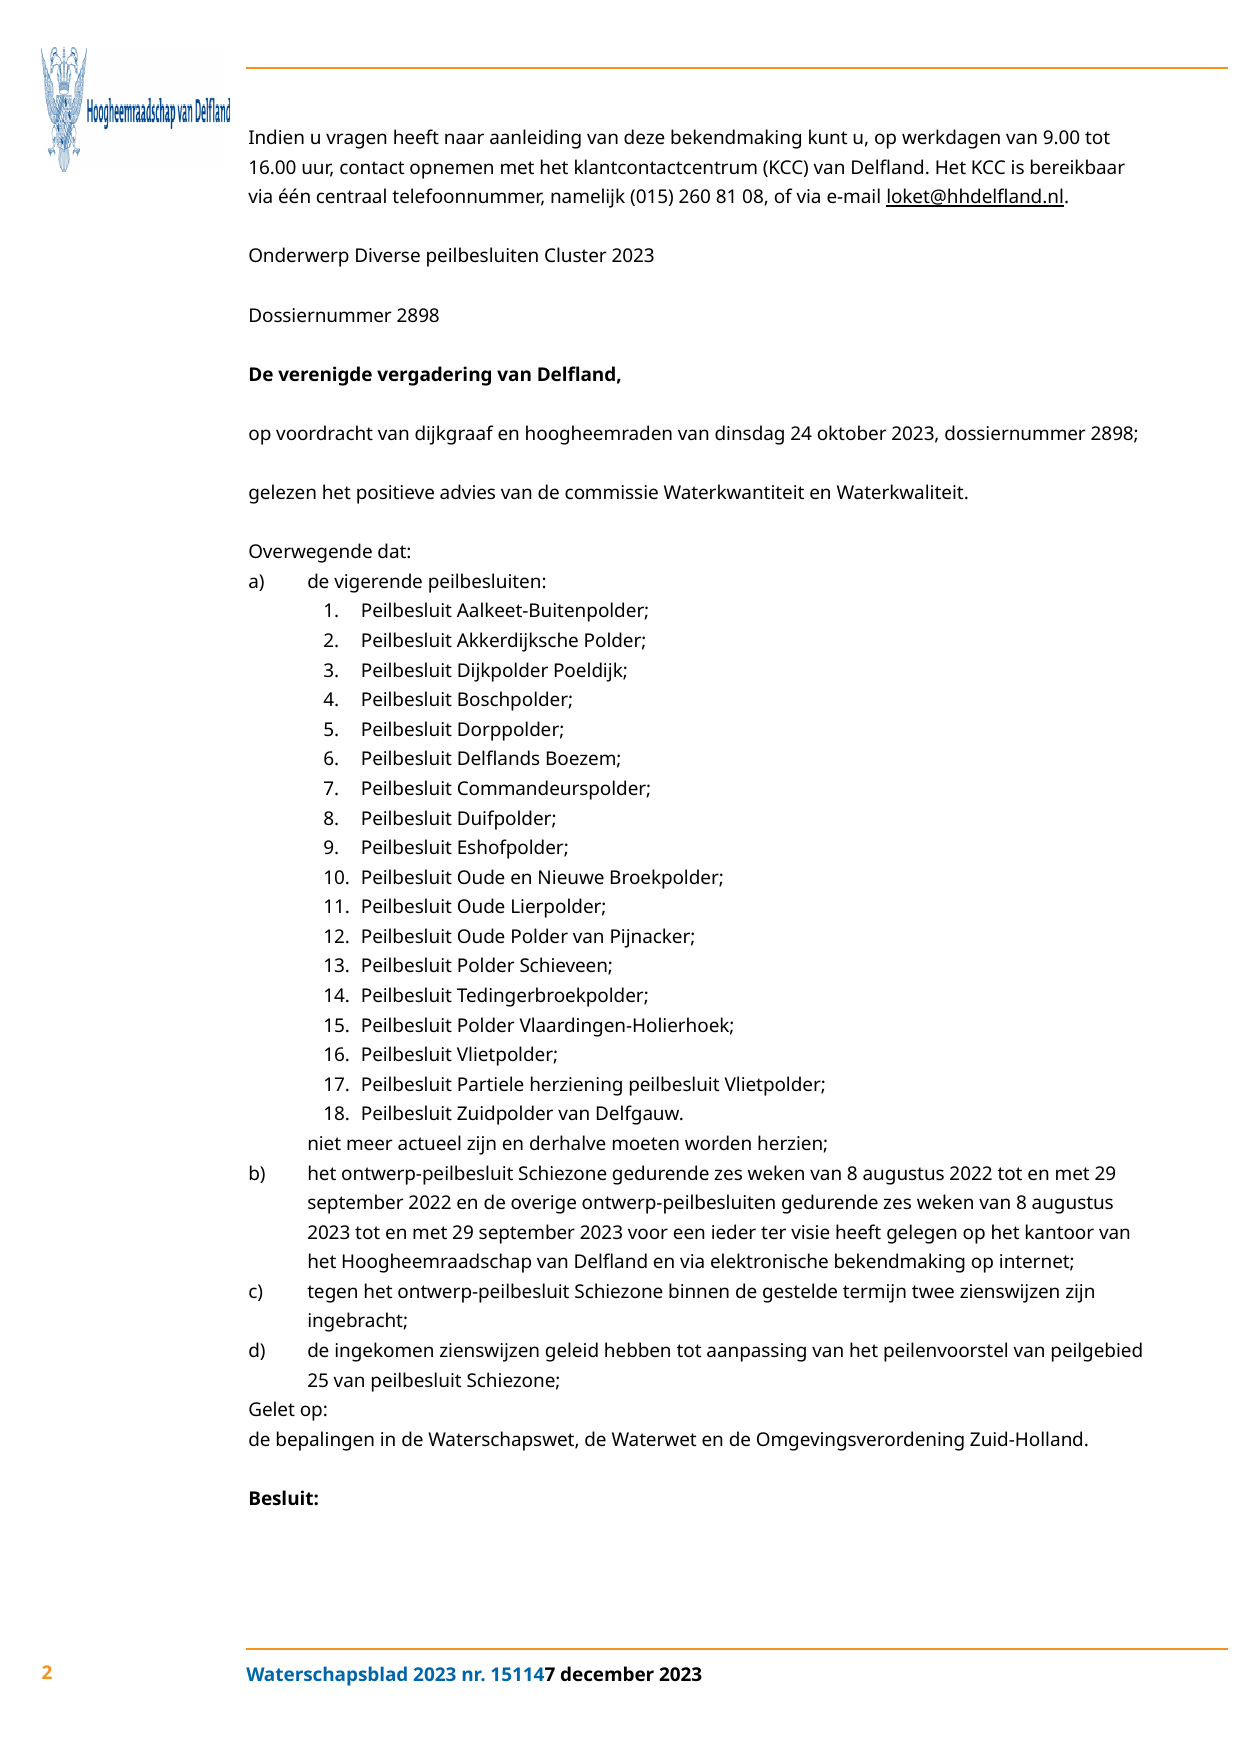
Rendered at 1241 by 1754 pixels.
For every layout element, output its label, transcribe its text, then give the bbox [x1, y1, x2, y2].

list Peilbesluit Vlietpolder; [323, 1041, 1152, 1067]
list Peilbesluit Akkerdijksche Polder; [323, 627, 1152, 653]
list tegen het ontwerp-peilbesluit Schiezone binnen de gestelde termijn twee zienswijzen zijn ingebracht; [248, 1278, 1152, 1333]
text op voordracht van dijkgraaf en hoogheemraden van dinsdag 24 oktober 2023, dossiernummer 2898; [248, 420, 1152, 446]
list Peilbesluit Duifpolder; [323, 805, 1152, 831]
list de ingekomen zienswijzen geleid hebben tot aanpassing van het peilenvoorstel van peilgebied 25 van peilbesluit Schiezone; [248, 1337, 1152, 1393]
list Peilbesluit Oude en Nieuwe Broekpolder; [323, 864, 1152, 890]
list Peilbesluit Delflands Boezem; [323, 746, 1152, 771]
list Peilbesluit Oude Lierpolder; [323, 893, 1152, 919]
list Peilbesluit Boschpolder; [323, 686, 1152, 712]
list Peilbesluit Aalkeet-Buitenpolder; [323, 598, 1152, 623]
list Peilbesluit Zuidpolder van Delfgauw. [323, 1101, 1152, 1126]
text Besluit: [248, 1485, 1152, 1511]
list Peilbesluit Polder Schieveen; [323, 953, 1152, 978]
list Peilbesluit Partiele herziening peilbesluit Vlietpolder; [323, 1071, 1152, 1097]
picture [41, 47, 231, 172]
list Peilbesluit Polder Vlaardingen-Holierhoek; [323, 1012, 1152, 1038]
list Peilbesluit Tedingerbroekpolder; [323, 982, 1152, 1008]
list Peilbesluit Dijkpolder Poeldijk; [323, 657, 1152, 683]
text De verenigde vergadering van Delfland, [248, 361, 1152, 387]
list het ontwerp-peilbesluit Schiezone gedurende zes weken van 8 augustus 2022 tot en met 29 september 2022 en de overige ontwerp-peilbesluiten gedurende zes weken van 8 augustus 2023 tot en met 29 september 2023 voor een ieder ter visie heeft gelegen op het kantoor van het Hoogheemraadschap van Delfland en via elektronische bekendmaking op internet; [248, 1160, 1152, 1274]
text gelezen het positieve advies van de commissie Waterkwantiteit en Waterkwaliteit. [248, 479, 1152, 505]
text Onderwerp Diverse peilbesluiten Cluster 2023 [248, 243, 1152, 268]
list Peilbesluit Eshofpolder; [323, 834, 1152, 860]
list niet meer actueel zijn en derhalve moeten worden herzien; [248, 1130, 1152, 1156]
text Overwegende dat: [248, 538, 1152, 564]
list de vigerende peilbesluiten: [248, 568, 1152, 594]
text Gelet op: [248, 1396, 1152, 1422]
text Dossiernummer 2898 [248, 302, 1152, 328]
list Peilbesluit Dorppolder; [323, 716, 1152, 742]
list Peilbesluit Commandeurspolder; [323, 775, 1152, 801]
list Peilbesluit Oude Polder van Pijnacker; [323, 923, 1152, 949]
text de bepalingen in de Waterschapswet, de Waterwet en de Omgevingsverordening Zuid-Holland. [248, 1426, 1152, 1452]
text Indien u vragen heeft naar aanleiding van deze bekendmaking kunt u, op werkdagen van 9.00 tot 16.00 uur, contact opnemen met het klantcontactcentrum (KCC) van Delfland. Het KCC is bereikbaar via één centraal telefoonnummer, namelijk (015) 260 81 08, of via e-mail loket@hhdelfland.nl. [248, 124, 1152, 209]
